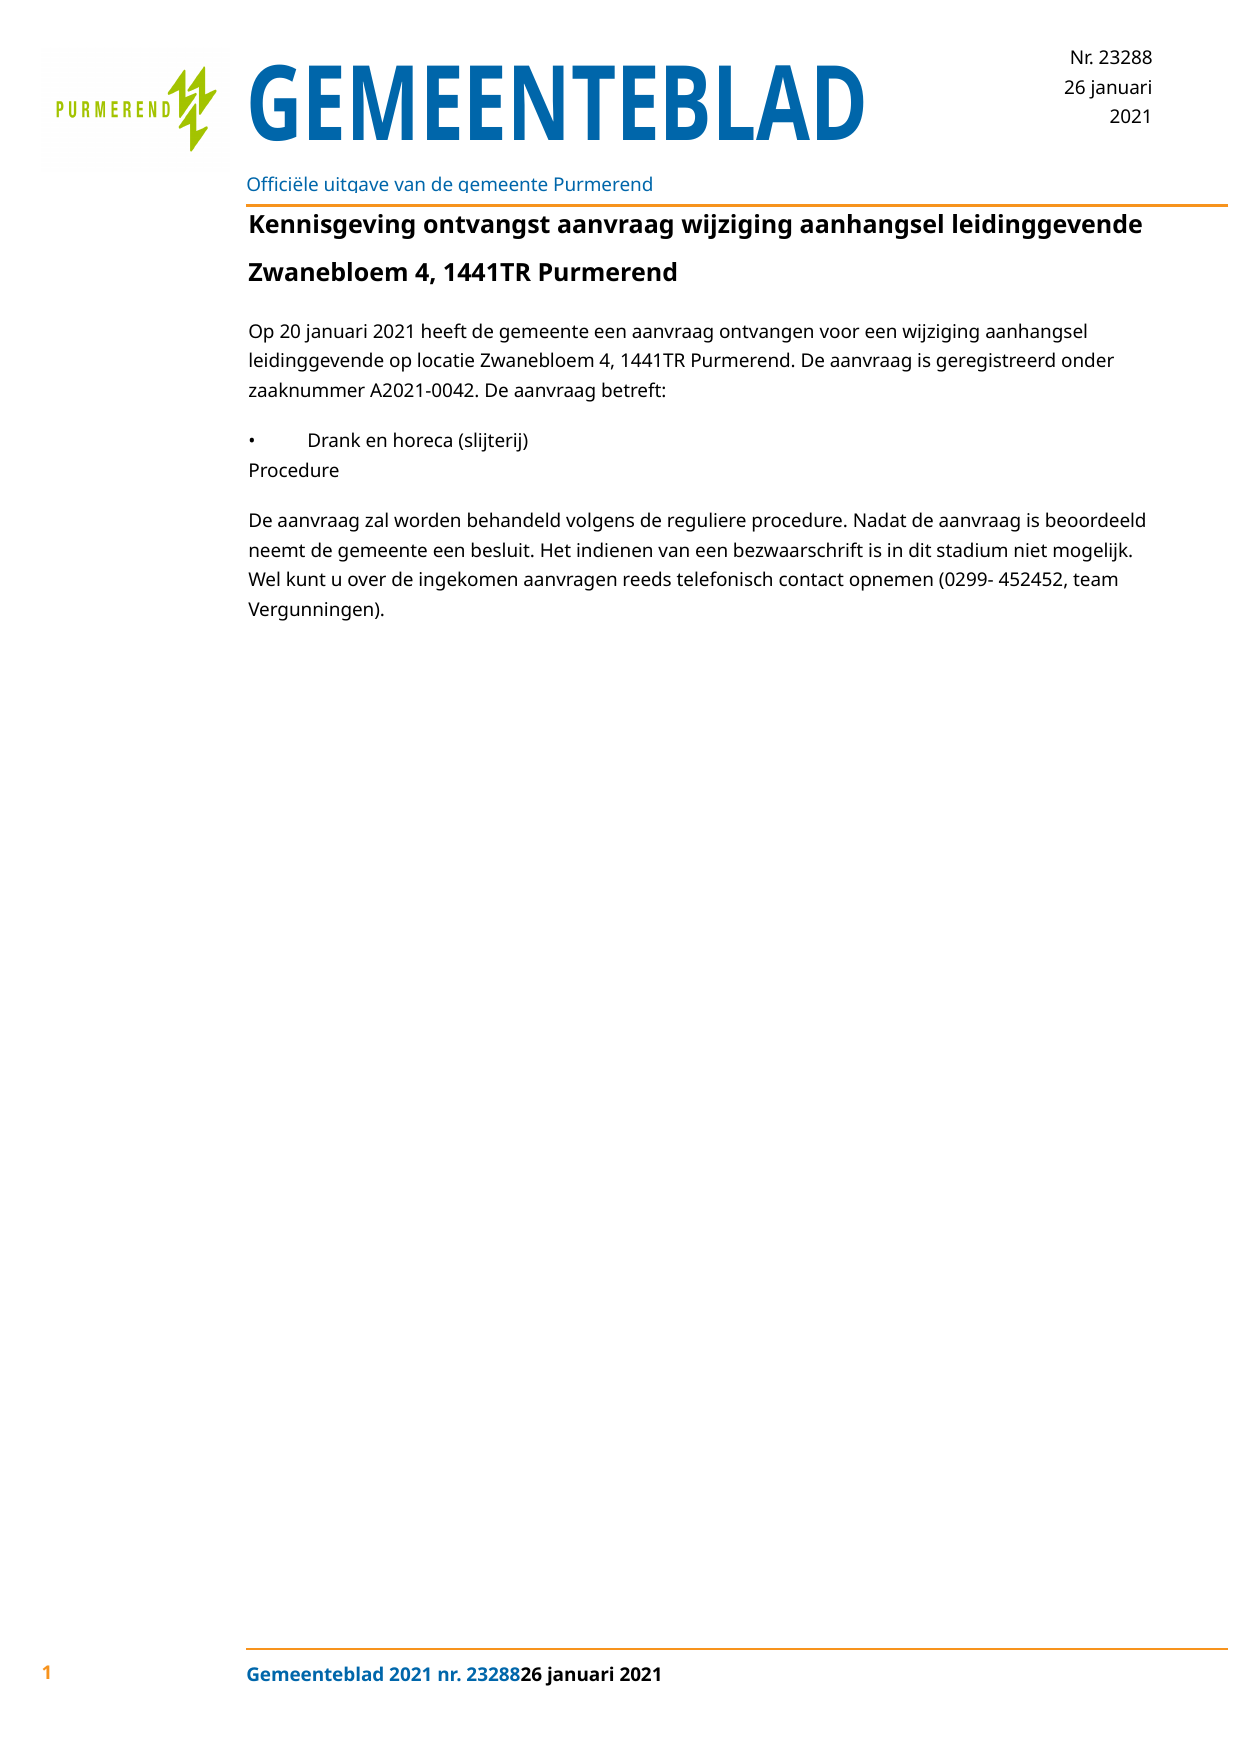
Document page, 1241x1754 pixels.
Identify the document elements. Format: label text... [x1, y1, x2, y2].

text De aanvraag zal worden behandeld volgens de reguliere procedure. Nadat de aanvraag is beoordeeld neemt de gemeente een besluit. Het indienen van een bezwaarschrift is in dit stadium niet mogelijk. Wel kunt u over de ingekomen aanvragen reeds telefonisch contact opnemen (0299- 452452, team Vergunningen). [248, 507, 1152, 622]
text Procedure [248, 457, 1152, 483]
text Op 20 januari 2021 heeft de gemeente een aanvraag ontvangen voor een wijziging aanhangsel leidinggevende op locatie Zwanebloem 4, 1441TR Purmerend. De aanvraag is geregistreerd onder zaaknummer A2021-0042. De aanvraag betreft: [248, 318, 1152, 403]
list Drank en horeca (slijterij) [248, 427, 1152, 453]
text Kennisgeving ontvangst aanvraag wijziging aanhangsel leidinggevende Zwanebloem 4, 1441TR Purmerend [248, 207, 1152, 288]
picture [41, 47, 231, 172]
